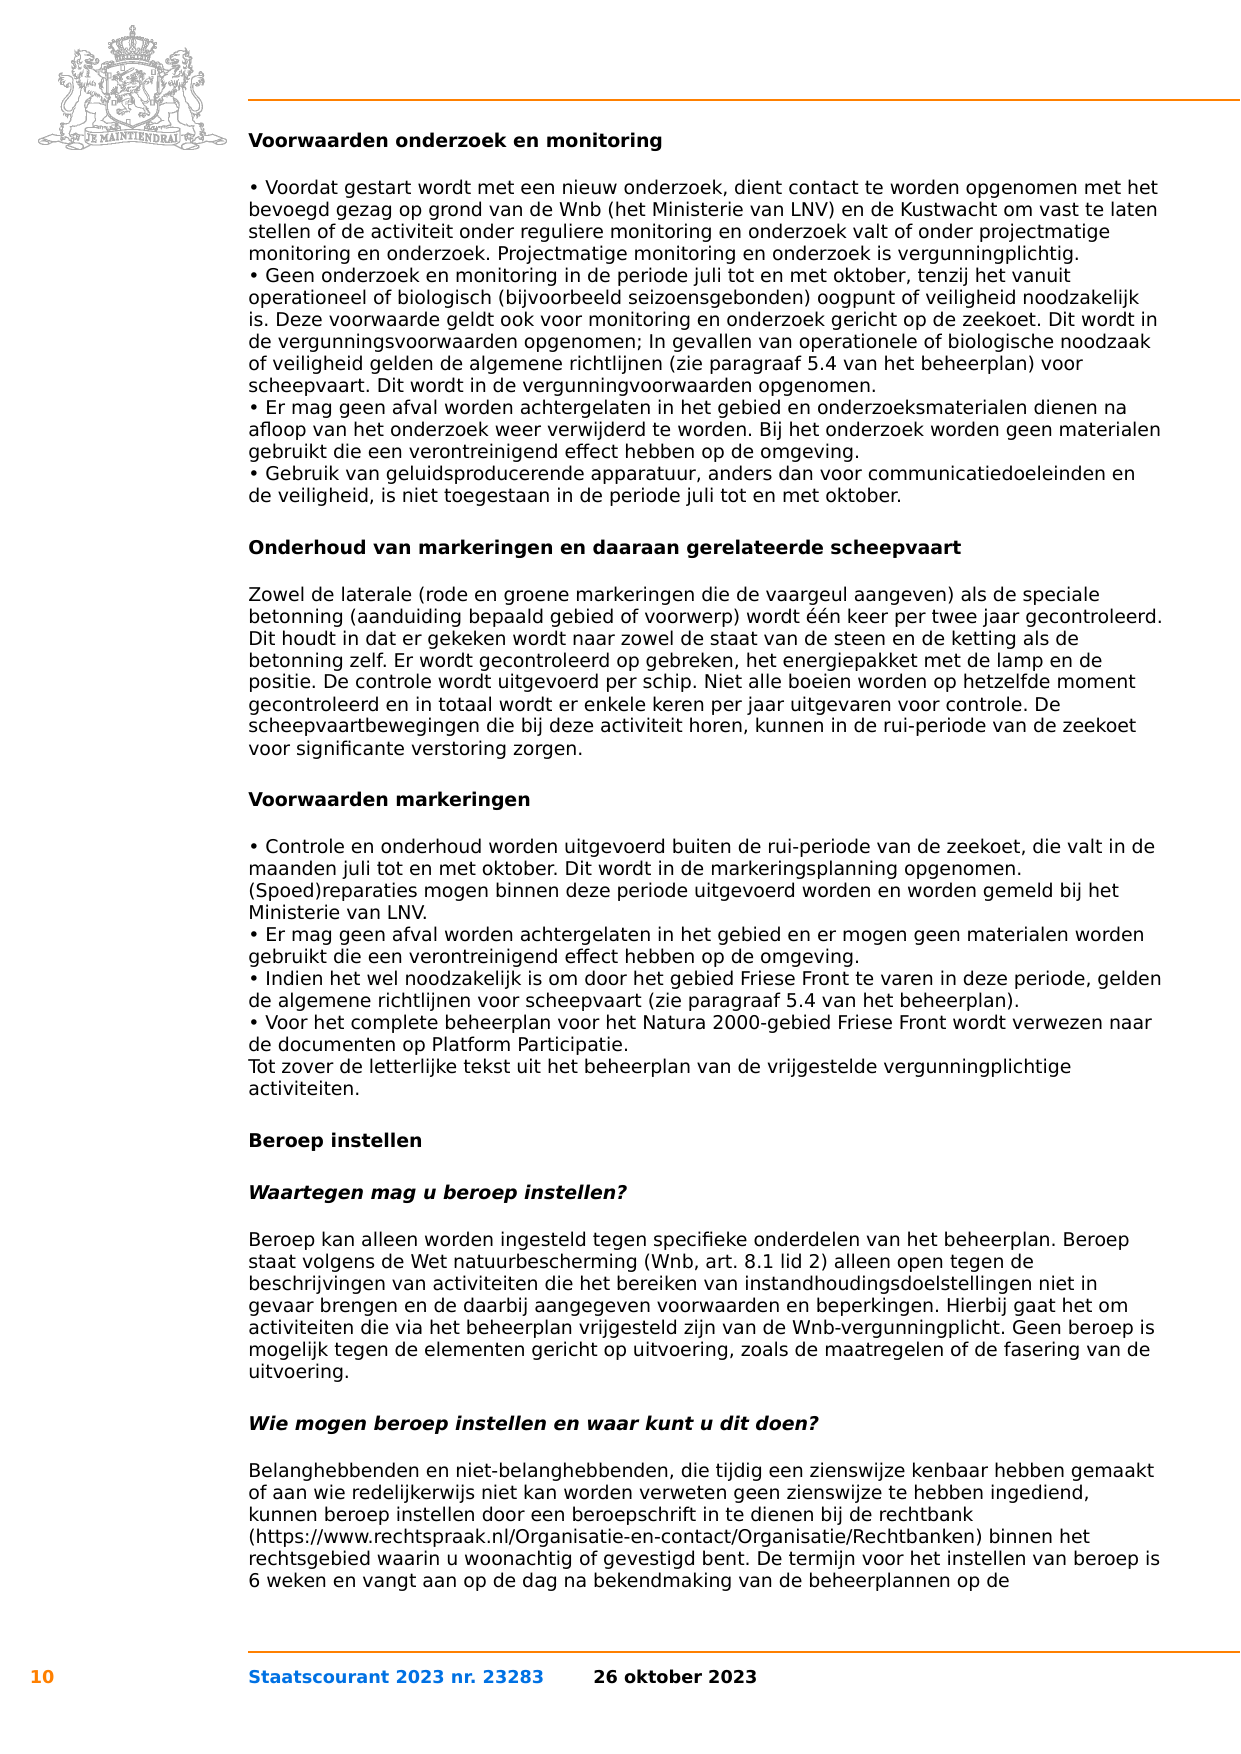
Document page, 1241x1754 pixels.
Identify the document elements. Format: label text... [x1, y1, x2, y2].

subtitle Voorwaarden onderzoek en monitoring [248, 130, 1163, 152]
text • Voor het complete beheerplan voor het Natura 2000-gebied Friese Front wordt verwezen naar de documenten op Platform Participatie. [248, 1012, 1163, 1056]
text • Voordat gestart wordt met een nieuw onderzoek, dient contact te worden opgenomen met het bevoegd gezag op grond van de Wnb (het Ministerie van LNV) en de Kustwacht om vast te laten stellen of de activiteit onder reguliere monitoring en onderzoek valt of onder projectmatige monitoring en onderzoek. Projectmatige monitoring en onderzoek is vergunningplichtig. [248, 177, 1163, 265]
text Beroep kan alleen worden ingesteld tegen specifieke onderdelen van het beheerplan. Beroep staat volgens de Wet natuurbescherming (Wnb, art. 8.1 lid 2) alleen open tegen de beschrijvingen van activiteiten die het bereiken van instandhoudingsdoelstellingen niet in gevaar brengen en de daarbij aangegeven voorwaarden en beperkingen. Hierbij gaat het om activiteiten die via het beheerplan vrijgesteld zijn van de Wnb-vergunningplicht. Geen beroep is mogelijk tegen de elementen gericht op uitvoering, zoals de maatregelen of de fasering van de uitvoering. [248, 1229, 1163, 1383]
text Belanghebbenden en niet-belanghebbenden, die tijdig een zienswijze kenbaar hebben gemaakt of aan wie redelijkerwijs niet kan worden verweten geen zienswijze te hebben ingediend, kunnen beroep instellen door een beroepschrift in te dienen bij de rechtbank (https://www.rechtspraak.nl/Organisatie-en-contact/Organisatie/Rechtbanken) binnen het rechtsgebied waarin u woonachtig of gevestigd bent. De termijn voor het instellen van beroep is 6 weken en vangt aan op de dag na bekendmaking van de beheerplannen op de [248, 1460, 1163, 1592]
text • Geen onderzoek en monitoring in de periode juli tot en met oktober, tenzij het vanuit operationeel of biologisch (bijvoorbeeld seizoensgebonden) oogpunt of veiligheid noodzakelijk is. Deze voorwaarde geldt ook voor monitoring en onderzoek gericht op de zeekoet. Dit wordt in de vergunningsvoorwaarden opgenomen; In gevallen van operationele of biologische noodzaak of veiligheid gelden de algemene richtlijnen (zie paragraaf 5.4 van het beheerplan) voor scheepvaart. Dit wordt in de vergunningvoorwaarden opgenomen. [248, 265, 1163, 397]
text • Gebruik van geluidsproducerende apparatuur, anders dan voor communicatiedoeleinden en de veiligheid, is niet toegestaan in de periode juli tot en met oktober. [248, 463, 1163, 507]
text Zowel de laterale (rode en groene markeringen die de vaargeul aangeven) als de speciale betonning (aanduiding bepaald gebied of voorwerp) wordt één keer per twee jaar gecontroleerd. Dit houdt in dat er gekeken wordt naar zowel de staat van de steen en de ketting als de betonning zelf. Er wordt gecontroleerd op gebreken, het energiepakket met de lamp en de positie. De controle wordt uitgevoerd per schip. Niet alle boeien worden op hetzelfde moment gecontroleerd en in totaal wordt er enkele keren per jaar uitgevaren voor controle. De scheepvaartbewegingen die bij deze activiteit horen, kunnen in de rui-periode van de zeekoet voor significante verstoring zorgen. [248, 583, 1163, 759]
subtitle Beroep instellen [248, 1130, 1163, 1152]
subtitle Onderhoud van markeringen en daaraan gerelateerde scheepvaart [248, 537, 1163, 558]
subtitle Voorwaarden markeringen [248, 789, 1163, 811]
subtitle Wie mogen beroep instellen en waar kunt u dit doen? [248, 1413, 1163, 1435]
text • Er mag geen afval worden achtergelaten in het gebied en er mogen geen materialen worden gebruikt die een verontreinigend effect hebben op de omgeving. [248, 924, 1163, 968]
picture [38, 25, 227, 150]
text • Controle en onderhoud worden uitgevoerd buiten de rui-periode van de zeekoet, die valt in de maanden juli tot en met oktober. Dit wordt in de markeringsplanning opgenomen. (Spoed)reparaties mogen binnen deze periode uitgevoerd worden en worden gemeld bij het Ministerie van LNV. [248, 836, 1163, 924]
text • Indien het wel noodzakelijk is om door het gebied Friese Front te varen in deze periode, gelden de algemene richtlijnen voor scheepvaart (zie paragraaf 5.4 van het beheerplan). [248, 968, 1163, 1012]
subtitle Waartegen mag u beroep instellen? [248, 1182, 1163, 1204]
text Tot zover de letterlijke tekst uit het beheerplan van de vrijgestelde vergunningplichtige activiteiten. [248, 1056, 1163, 1100]
text • Er mag geen afval worden achtergelaten in het gebied en onderzoeksmaterialen dienen na afloop van het onderzoek weer verwijderd te worden. Bij het onderzoek worden geen materialen gebruikt die een verontreinigend effect hebben op de omgeving. [248, 397, 1163, 463]
